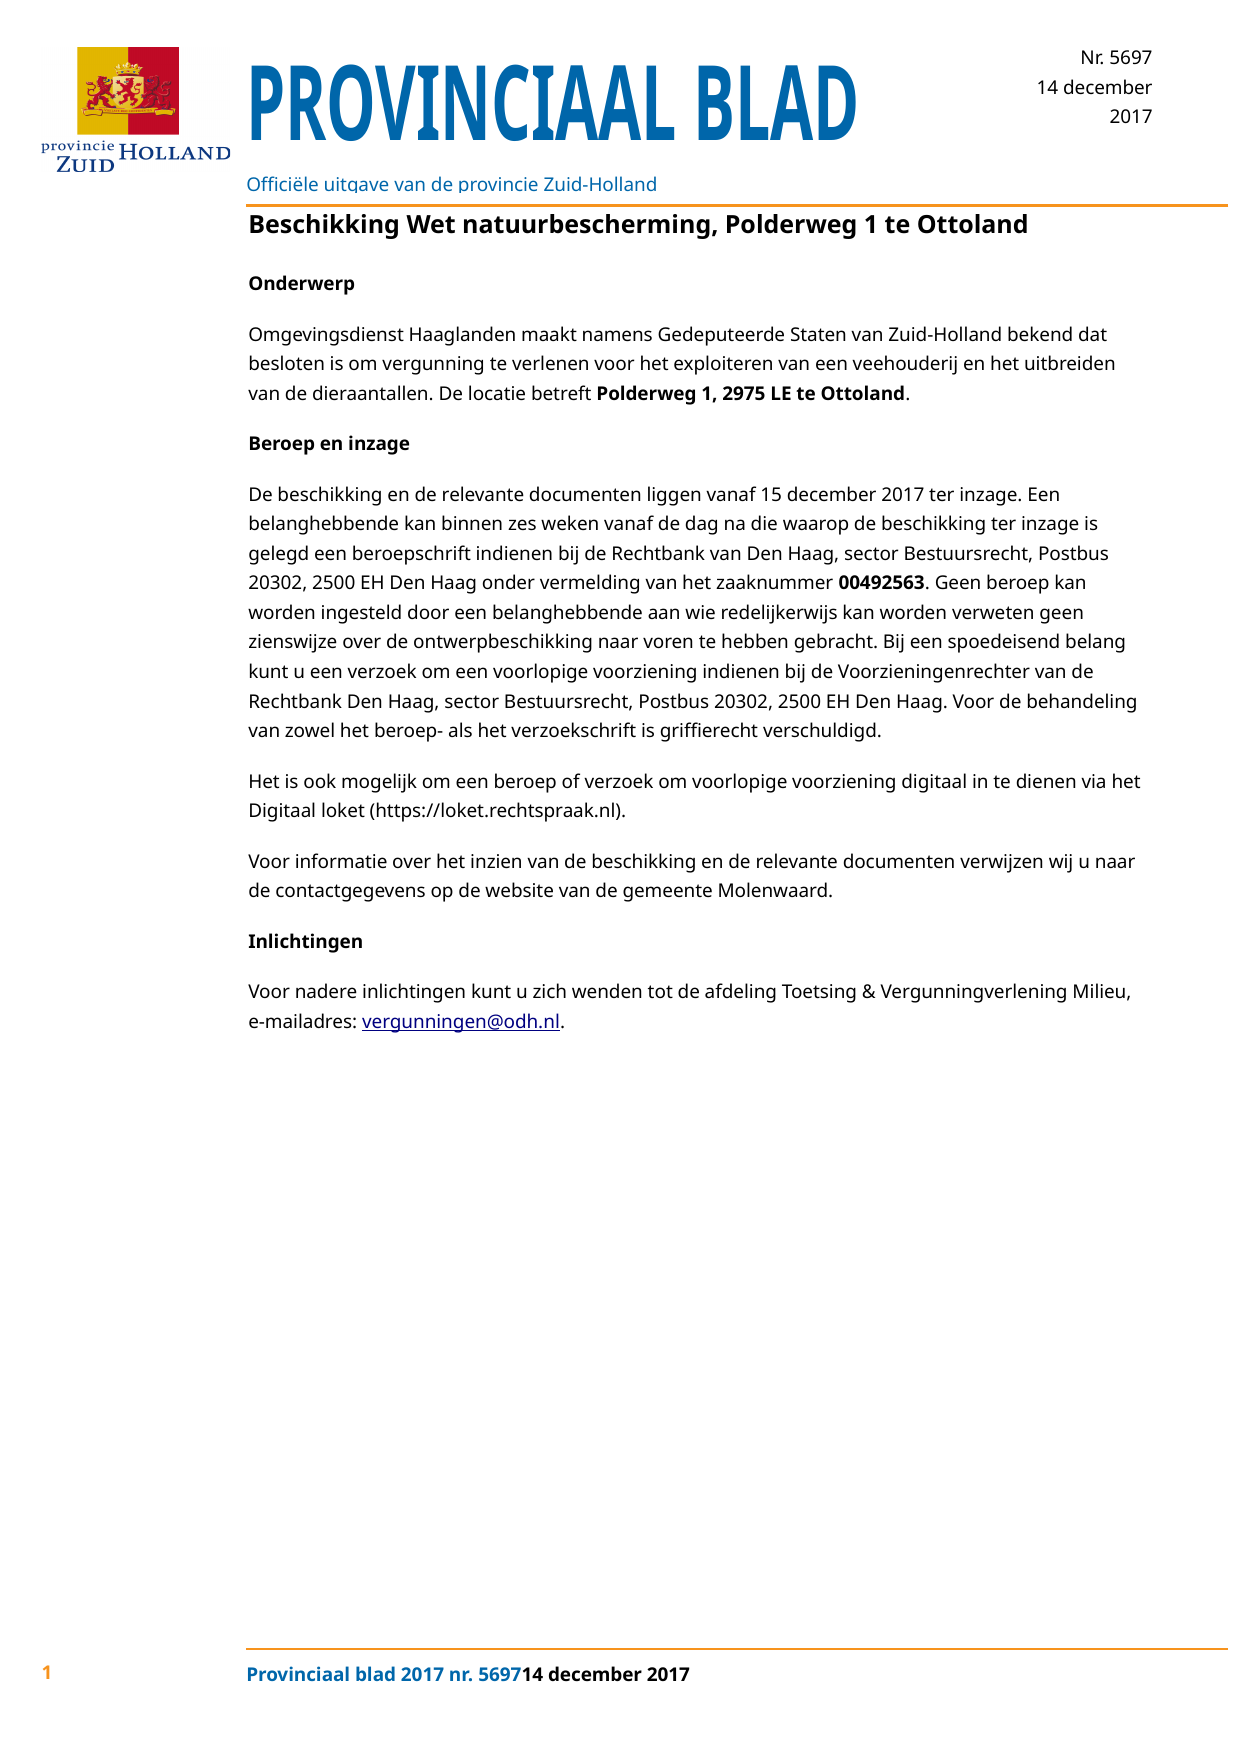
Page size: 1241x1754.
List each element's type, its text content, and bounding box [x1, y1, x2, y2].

text Inlichtingen [248, 928, 1152, 953]
text De beschikking en de relevante documenten liggen vanaf 15 december 2017 ter inzage. Een belanghebbende kan binnen zes weken vanaf de dag na die waarop de beschikking ter inzage is gelegd een beroepschrift indienen bij de Rechtbank van Den Haag, sector Bestuursrecht, Postbus 20302, 2500 EH Den Haag onder vermelding van het zaaknummer 00492563. Geen beroep kan worden ingesteld door een belanghebbende aan wie redelijkerwijs kan worden verweten geen zienswijze over de ontwerpbeschikking naar voren te hebben gebracht. Bij een spoedeisend belang kunt u een verzoek om een voorlopige voorziening indienen bij de Voorzieningenrechter van de Rechtbank Den Haag, sector Bestuursrecht, Postbus 20302, 2500 EH Den Haag. Voor de behandeling van zowel het beroep- als het verzoekschrift is griffierecht verschuldigd. [248, 481, 1152, 743]
text Voor nadere inlichtingen kunt u zich wenden tot de afdeling Toetsing & Vergunningverlening Milieu, e-mailadres: vergunningen@odh.nl. [248, 978, 1152, 1033]
text Voor informatie over het inzien van de beschikking en de relevante documenten verwijzen wij u naar de contactgegevens op de website van de gemeente Molenwaard. [248, 848, 1152, 903]
text Beroep en inzage [248, 430, 1152, 456]
text Onderwerp [248, 270, 1152, 296]
text Beschikking Wet natuurbescherming, Polderweg 1 te Ottoland [248, 207, 1152, 241]
text Het is ook mogelijk om een beroep of verzoek om voorlopige voorziening digitaal in te dienen via het Digitaal loket (https://loket.rechtspraak.nl). [248, 768, 1152, 823]
text Omgevingsdienst Haaglanden maakt namens Gedeputeerde Staten van Zuid-Holland bekend dat besloten is om vergunning te verlenen voor het exploiteren van een veehouderij en het uitbreiden van de dieraantallen. De locatie betreft Polderweg 1, 2975 LE te Ottoland. [248, 321, 1152, 406]
picture [41, 47, 231, 172]
